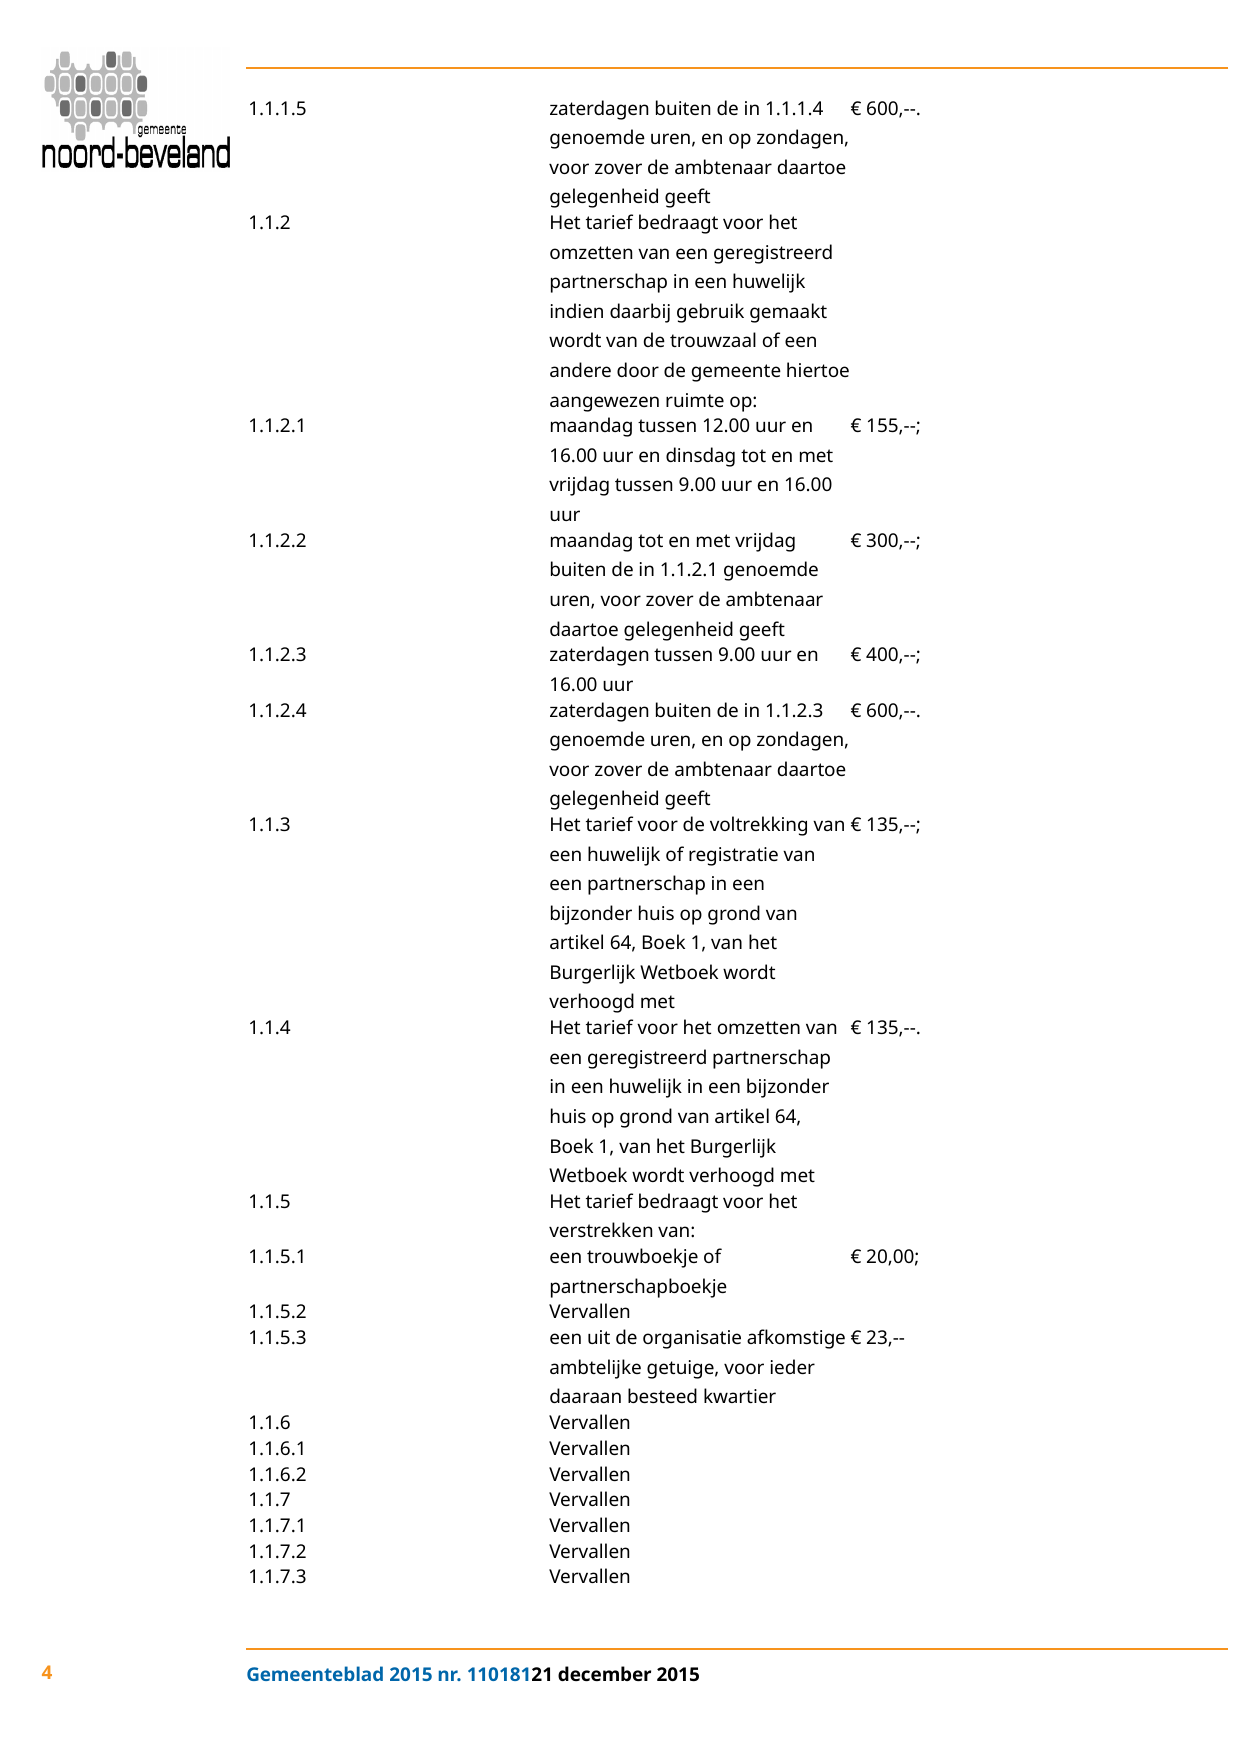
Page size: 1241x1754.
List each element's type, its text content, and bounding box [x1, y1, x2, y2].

table_cell 1.1.3 [248, 811, 549, 1014]
table_cell 1.1.5.3 [248, 1325, 549, 1409]
table_cell [850, 1512, 1152, 1538]
table_cell [850, 209, 1152, 412]
table_cell maandag tussen 12.00 uur en 16.00 uur en dinsdag tot en met vrijdag tussen 9.00 uur en 16.00 uur [549, 413, 850, 527]
table_cell Vervallen [549, 1512, 850, 1538]
picture [41, 47, 231, 172]
table_cell 1.1.6.2 [248, 1461, 549, 1487]
table_cell [850, 1461, 1152, 1487]
table_cell [850, 1538, 1152, 1564]
table_cell Vervallen [549, 1409, 850, 1435]
table_cell € 23,-- [850, 1325, 1152, 1409]
table_cell Het tarief voor het omzetten van een geregistreerd partnerschap in een huwelijk in een bijzonder huis op grond van artikel 64, Boek 1, van het Burgerlijk Wetboek wordt verhoogd met [549, 1015, 850, 1188]
table_cell € 300,--; [850, 527, 1152, 641]
table_cell Vervallen [549, 1435, 850, 1461]
table_cell 1.1.4 [248, 1015, 549, 1188]
table_cell € 600,--. [850, 95, 1152, 209]
table_cell [850, 1435, 1152, 1461]
table_cell [850, 1188, 1152, 1243]
table_cell een trouwboekje of partnerschapboekje [549, 1244, 850, 1299]
table_cell [850, 1299, 1152, 1324]
table_cell 1.1.7.2 [248, 1538, 549, 1564]
table_cell 1.1.2.4 [248, 697, 549, 811]
table_cell 1.1.7 [248, 1487, 549, 1512]
table_cell Vervallen [549, 1564, 850, 1589]
table_cell 1.1.2.2 [248, 527, 549, 641]
table_cell 1.1.2.1 [248, 413, 549, 527]
table_cell [850, 1564, 1152, 1589]
table_cell Vervallen [549, 1538, 850, 1564]
table_cell zaterdagen buiten de in 1.1.2.3 genoemde uren, en op zondagen, voor zover de ambtenaar daartoe gelegenheid geeft [549, 697, 850, 811]
table_cell zaterdagen buiten de in 1.1.1.4 genoemde uren, en op zondagen, voor zover de ambtenaar daartoe gelegenheid geeft [549, 95, 850, 209]
table_cell 1.1.5.2 [248, 1299, 549, 1324]
table_cell € 20,00; [850, 1244, 1152, 1299]
table_cell Het tarief bedraagt voor het verstrekken van: [549, 1188, 850, 1243]
table_cell maandag tot en met vrijdag buiten de in 1.1.2.1 genoemde uren, voor zover de ambtenaar daartoe gelegenheid geeft [549, 527, 850, 641]
table_cell 1.1.5 [248, 1188, 549, 1243]
table_cell Vervallen [549, 1487, 850, 1512]
table_cell € 135,--. [850, 1015, 1152, 1188]
table_cell [850, 1487, 1152, 1512]
table_cell € 135,--; [850, 811, 1152, 1014]
table_cell 1.1.6.1 [248, 1435, 549, 1461]
table_cell 1.1.1.5 [248, 95, 549, 209]
table_cell [850, 1409, 1152, 1435]
table_cell 1.1.7.1 [248, 1512, 549, 1538]
table_cell Vervallen [549, 1461, 850, 1487]
table_cell Vervallen [549, 1299, 850, 1324]
table_cell zaterdagen tussen 9.00 uur en 16.00 uur [549, 641, 850, 697]
table_cell 1.1.6 [248, 1409, 549, 1435]
table_cell € 600,--. [850, 697, 1152, 811]
table_cell € 155,--; [850, 413, 1152, 527]
table_cell 1.1.7.3 [248, 1564, 549, 1589]
table_cell Het tarief voor de voltrekking van een huwelijk of registratie van een partnerschap in een bijzonder huis op grond van artikel 64, Boek 1, van het Burgerlijk Wetboek wordt verhoogd met [549, 811, 850, 1014]
table_cell Het tarief bedraagt voor het omzetten van een geregistreerd partnerschap in een huwelijk indien daarbij gebruik gemaakt wordt van de trouwzaal of een andere door de gemeente hiertoe aangewezen ruimte op: [549, 209, 850, 412]
table_cell een uit de organisatie afkomstige ambtelijke getuige, voor ieder daaraan besteed kwartier [549, 1325, 850, 1409]
table_cell € 400,--; [850, 641, 1152, 697]
table_cell 1.1.5.1 [248, 1244, 549, 1299]
table_cell 1.1.2.3 [248, 641, 549, 697]
table_cell 1.1.2 [248, 209, 549, 412]
